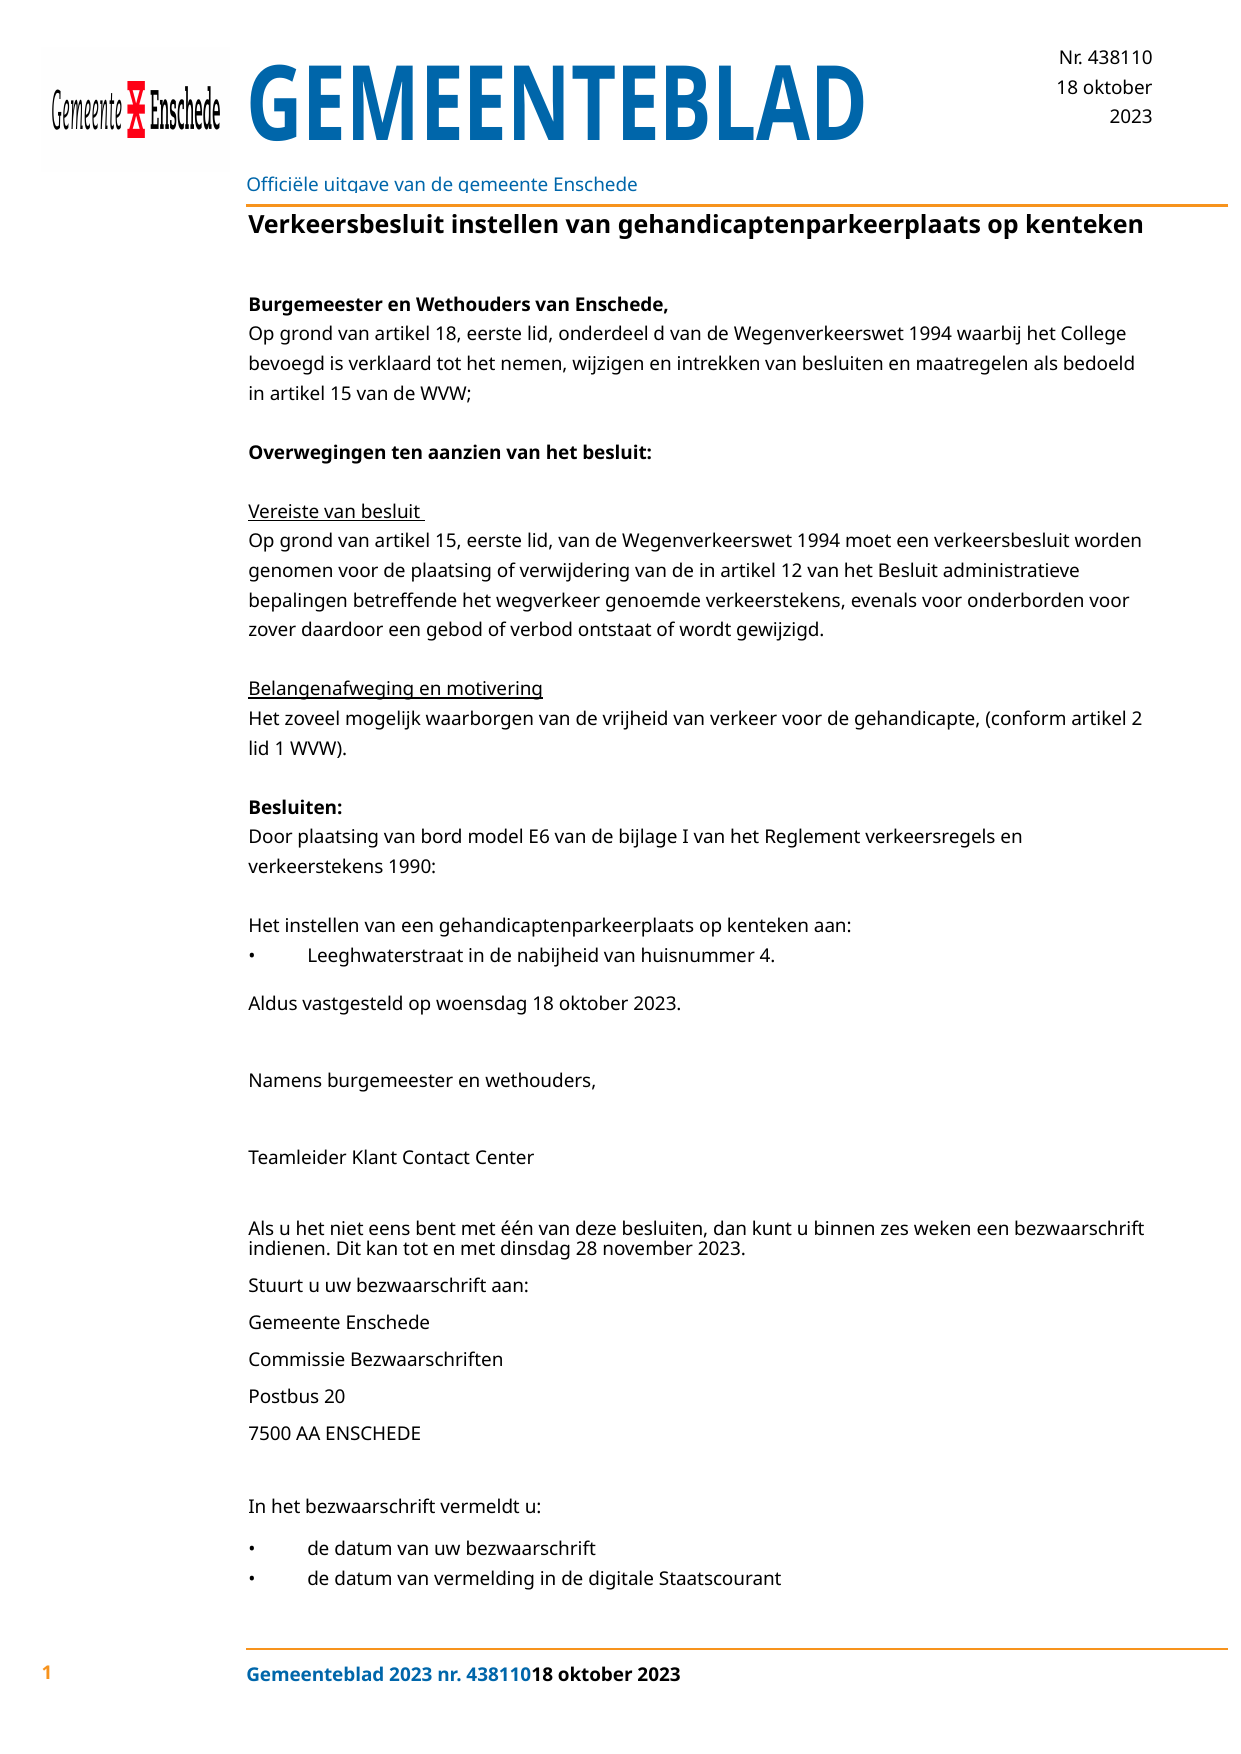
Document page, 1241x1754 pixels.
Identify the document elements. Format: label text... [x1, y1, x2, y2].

text Door plaatsing van bord model E6 van de bijlage I van het Reglement verkeersregels en verkeerstekens 1990: [248, 823, 1152, 879]
text Namens burgemeester en wethouders, [248, 1067, 1152, 1093]
text Het zoveel mogelijk waarborgen van de vrijheid van verkeer voor de gehandicapte, (conform artikel 2 lid 1 WVW). [248, 705, 1152, 761]
text Aldus vastgesteld op woensdag 18 oktober 2023. [248, 990, 1152, 1015]
text Commissie Bezwaarschriften [248, 1351, 1152, 1370]
text Op grond van artikel 15, eerste lid, van de Wegenverkeerswet 1994 moet een verkeersbesluit worden genomen voor de plaatsing of verwijdering van de in artikel 12 van het Besluit administratieve bepalingen betreffende het wegverkeer genoemde verkeerstekens, evenals voor onderborden voor zover daardoor een gebod of verbod ontstaat of wordt gewijzigd. [248, 528, 1152, 642]
text Verkeersbesluit instellen van gehandicaptenparkeerplaats op kenteken [248, 207, 1152, 241]
text Vereiste van besluit [248, 498, 1152, 524]
text In het bezwaarschrift vermeldt u: [248, 1498, 1152, 1518]
picture [41, 47, 231, 172]
text Het instellen van een gehandicaptenparkeerplaats op kenteken aan: [248, 912, 1152, 938]
text Stuurt u uw bezwaarschrift aan: [248, 1277, 1152, 1296]
text Als u het niet eens bent met één van deze besluiten, dan kunt u binnen zes weken een bezwaarschrift indienen. Dit kan tot en met dinsdag 28 november 2023. [248, 1220, 1152, 1259]
list Leeghwaterstraat in de nabijheid van huisnummer 4. [248, 942, 1152, 968]
text Gemeente Enschede [248, 1314, 1152, 1333]
text Burgemeester en Wethouders van Enschede, [248, 291, 1152, 317]
list de datum van vermelding in de digitale Staatscourant [248, 1565, 1152, 1591]
text Overwegingen ten aanzien van het besluit: [248, 439, 1152, 465]
text Belangenafweging en motivering [248, 676, 1152, 701]
text 7500 AA ENSCHEDE [248, 1424, 1152, 1444]
list de datum van uw bezwaarschrift [248, 1536, 1152, 1561]
text Besluiten: [248, 794, 1152, 820]
text Teamleider Klant Contact Center [248, 1144, 1152, 1170]
text Postbus 20 [248, 1388, 1152, 1407]
text Op grond van artikel 18, eerste lid, onderdeel d van de Wegenverkeerswet 1994 waarbij het College bevoegd is verklaard tot het nemen, wijzigen en intrekken van besluiten en maatregelen als bedoeld in artikel 15 van de WVW; [248, 321, 1152, 406]
